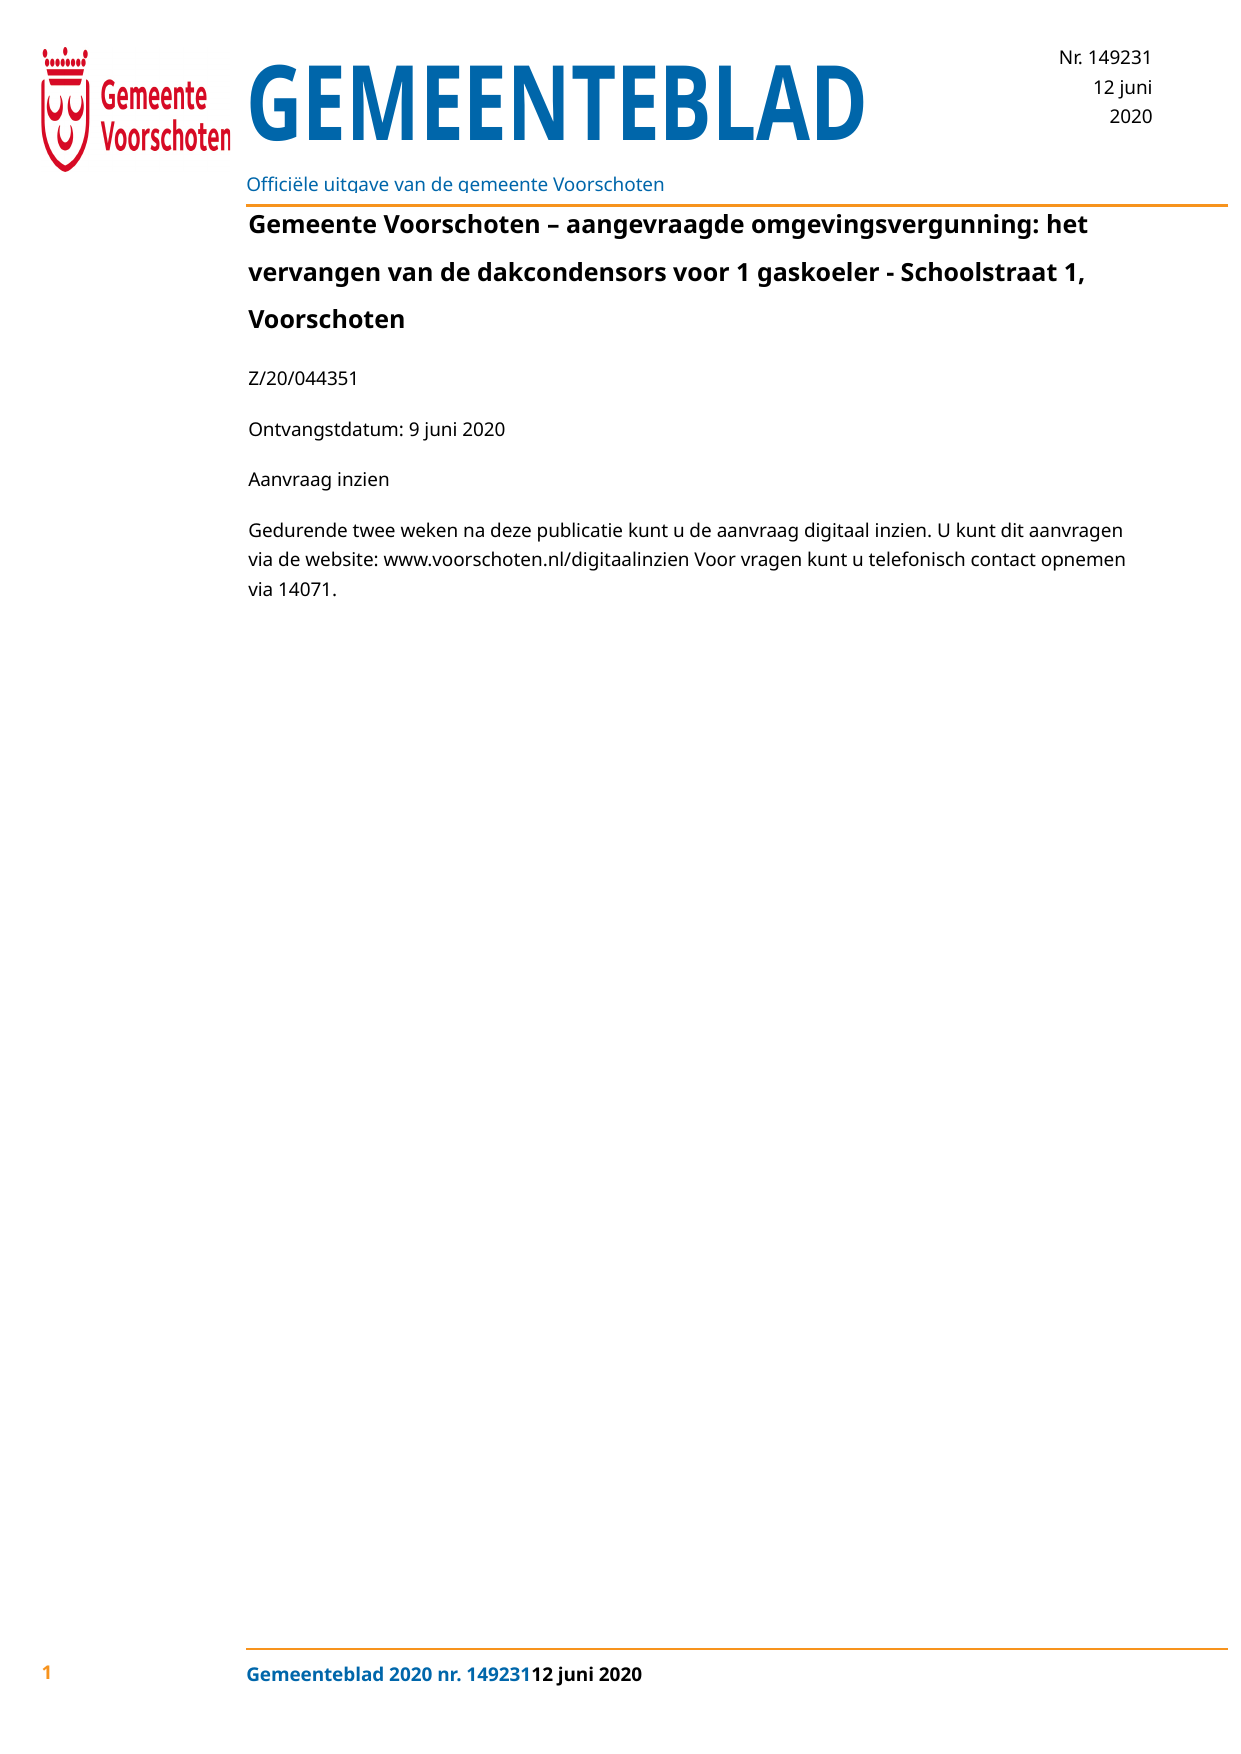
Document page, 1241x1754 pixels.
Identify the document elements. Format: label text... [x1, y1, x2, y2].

text Gedurende twee weken na deze publicatie kunt u de aanvraag digitaal inzien. U kunt dit aanvragen via de website: www.voorschoten.nl/digitaalinzien Voor vragen kunt u telefonisch contact opnemen via 14071. [248, 517, 1152, 602]
picture [41, 47, 231, 172]
text Ontvangstdatum: 9 juni 2020 [248, 416, 1152, 442]
text Aanvraag inzien [248, 466, 1152, 492]
text Z/20/044351 [248, 366, 1152, 391]
text Gemeente Voorschoten – aangevraagde omgevingsvergunning: het vervangen van de dakcondensors voor 1 gaskoeler - Schoolstraat 1, Voorschoten [248, 207, 1152, 336]
